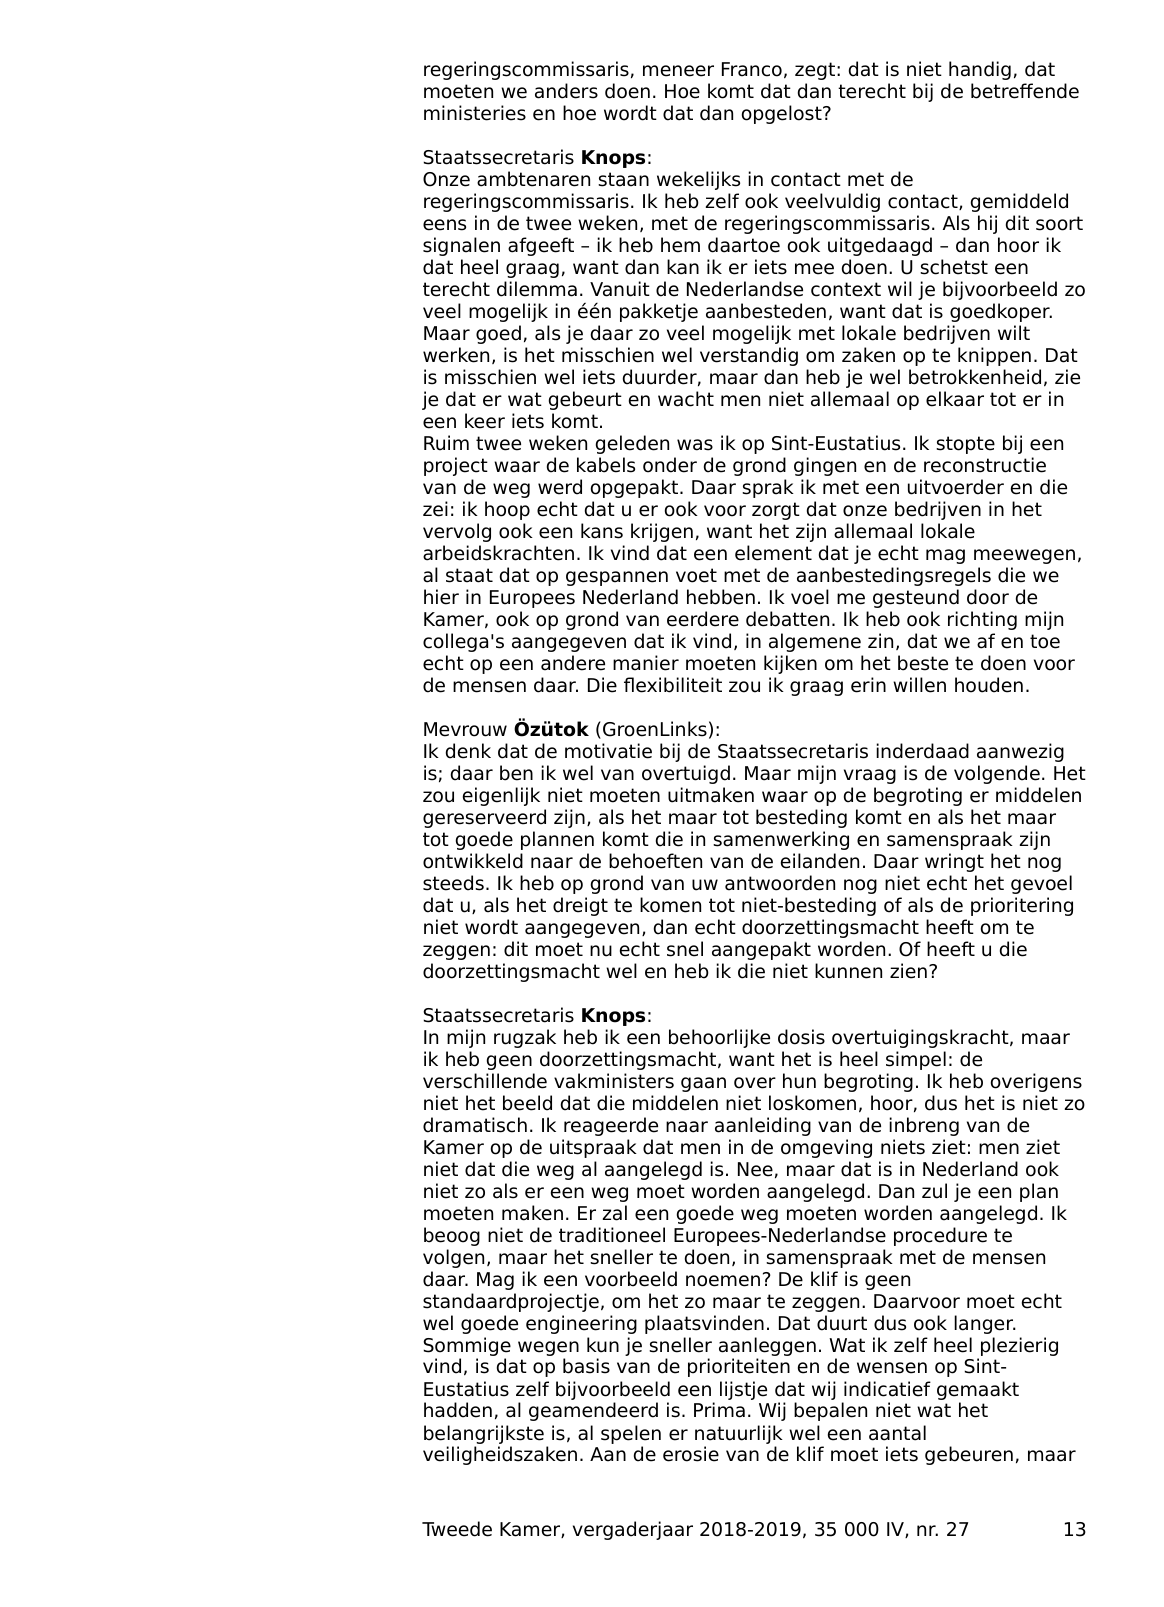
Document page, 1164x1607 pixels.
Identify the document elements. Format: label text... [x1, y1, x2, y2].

text Ik denk dat de motivatie bij de Staatssecretaris inderdaad aanwezig is; daar ben ik wel van overtuigd. Maar mijn vraag is de volgende. Het zou eigenlijk niet moeten uitmaken waar op de begroting er middelen gereserveerd zijn, als het maar tot besteding komt en als het maar tot goede plannen komt die in samenwerking en samenspraak zijn ontwikkeld naar de behoeften van de eilanden. Daar wringt het nog steeds. Ik heb op grond van uw antwoorden nog niet echt het gevoel dat u, als het dreigt te komen tot niet-besteding of als de prioritering niet wordt aangegeven, dan echt doorzettingsmacht heeft om te zeggen: dit moet nu echt snel aangepakt worden. Of heeft u die doorzettingsmacht wel en heb ik die niet kunnen zien? [422, 741, 1087, 983]
text regeringscommissaris, meneer Franco, zegt: dat is niet handig, dat moeten we anders doen. Hoe komt dat dan terecht bij de betreffende ministeries en hoe wordt dat dan opgelost? [422, 59, 1087, 125]
text Onze ambtenaren staan wekelijks in contact met de regeringscommissaris. Ik heb zelf ook veelvuldig contact, gemiddeld eens in de twee weken, met de regeringscommissaris. Als hij dit soort signalen afgeeft – ik heb hem daartoe ook uitgedaagd – dan hoor ik dat heel graag, want dan kan ik er iets mee doen. U schetst een terecht dilemma. Vanuit de Nederlandse context wil je bijvoorbeeld zo veel mogelijk in één pakketje aanbesteden, want dat is goedkoper. Maar goed, als je daar zo veel mogelijk met lokale bedrijven wilt werken, is het misschien wel verstandig om zaken op te knippen. Dat is misschien wel iets duurder, maar dan heb je wel betrokkenheid, zie je dat er wat gebeurt en wacht men niet allemaal op elkaar tot er in een keer iets komt. [422, 169, 1087, 433]
text Mevrouw Özütok (GroenLinks): [422, 719, 1087, 741]
text Ruim twee weken geleden was ik op Sint-Eustatius. Ik stopte bij een project waar de kabels onder de grond gingen en de reconstructie van de weg werd opgepakt. Daar sprak ik met een uitvoerder en die zei: ik hoop echt dat u er ook voor zorgt dat onze bedrijven in het vervolg ook een kans krijgen, want het zijn allemaal lokale arbeidskrachten. Ik vind dat een element dat je echt mag meewegen, al staat dat op gespannen voet met de aanbestedingsregels die we hier in Europees Nederland hebben. Ik voel me gesteund door de Kamer, ook op grond van eerdere debatten. Ik heb ook richting mijn collega's aangegeven dat ik vind, in algemene zin, dat we af en toe echt op een andere manier moeten kijken om het beste te doen voor de mensen daar. Die flexibiliteit zou ik graag erin willen houden. [422, 433, 1087, 697]
text In mijn rugzak heb ik een behoorlijke dosis overtuigingskracht, maar ik heb geen doorzettingsmacht, want het is heel simpel: de verschillende vakministers gaan over hun begroting. Ik heb overigens niet het beeld dat die middelen niet loskomen, hoor, dus het is niet zo dramatisch. Ik reageerde naar aanleiding van de inbreng van de Kamer op de uitspraak dat men in de omgeving niets ziet: men ziet niet dat die weg al aangelegd is. Nee, maar dat is in Nederland ook niet zo als er een weg moet worden aangelegd. Dan zul je een plan moeten maken. Er zal een goede weg moeten worden aangelegd. Ik beoog niet de traditioneel Europees-Nederlandse procedure te volgen, maar het sneller te doen, in samenspraak met de mensen daar. Mag ik een voorbeeld noemen? De klif is geen standaardprojectje, om het zo maar te zeggen. Daarvoor moet echt wel goede engineering plaatsvinden. Dat duurt dus ook langer. Sommige wegen kun je sneller aanleggen. Wat ik zelf heel plezierig vind, is dat op basis van de prioriteiten en de wensen op Sint-Eustatius zelf bijvoorbeeld een lijstje dat wij indicatief gemaakt hadden, al geamendeerd is. Prima. Wij bepalen niet wat het belangrijkste is, al spelen er natuurlijk wel een aantal veiligheidszaken. Aan de erosie van de klif moet iets gebeuren, maar [422, 1027, 1087, 1466]
text Staatssecretaris Knops: [422, 1005, 1087, 1027]
text Staatssecretaris Knops: [422, 147, 1087, 169]
